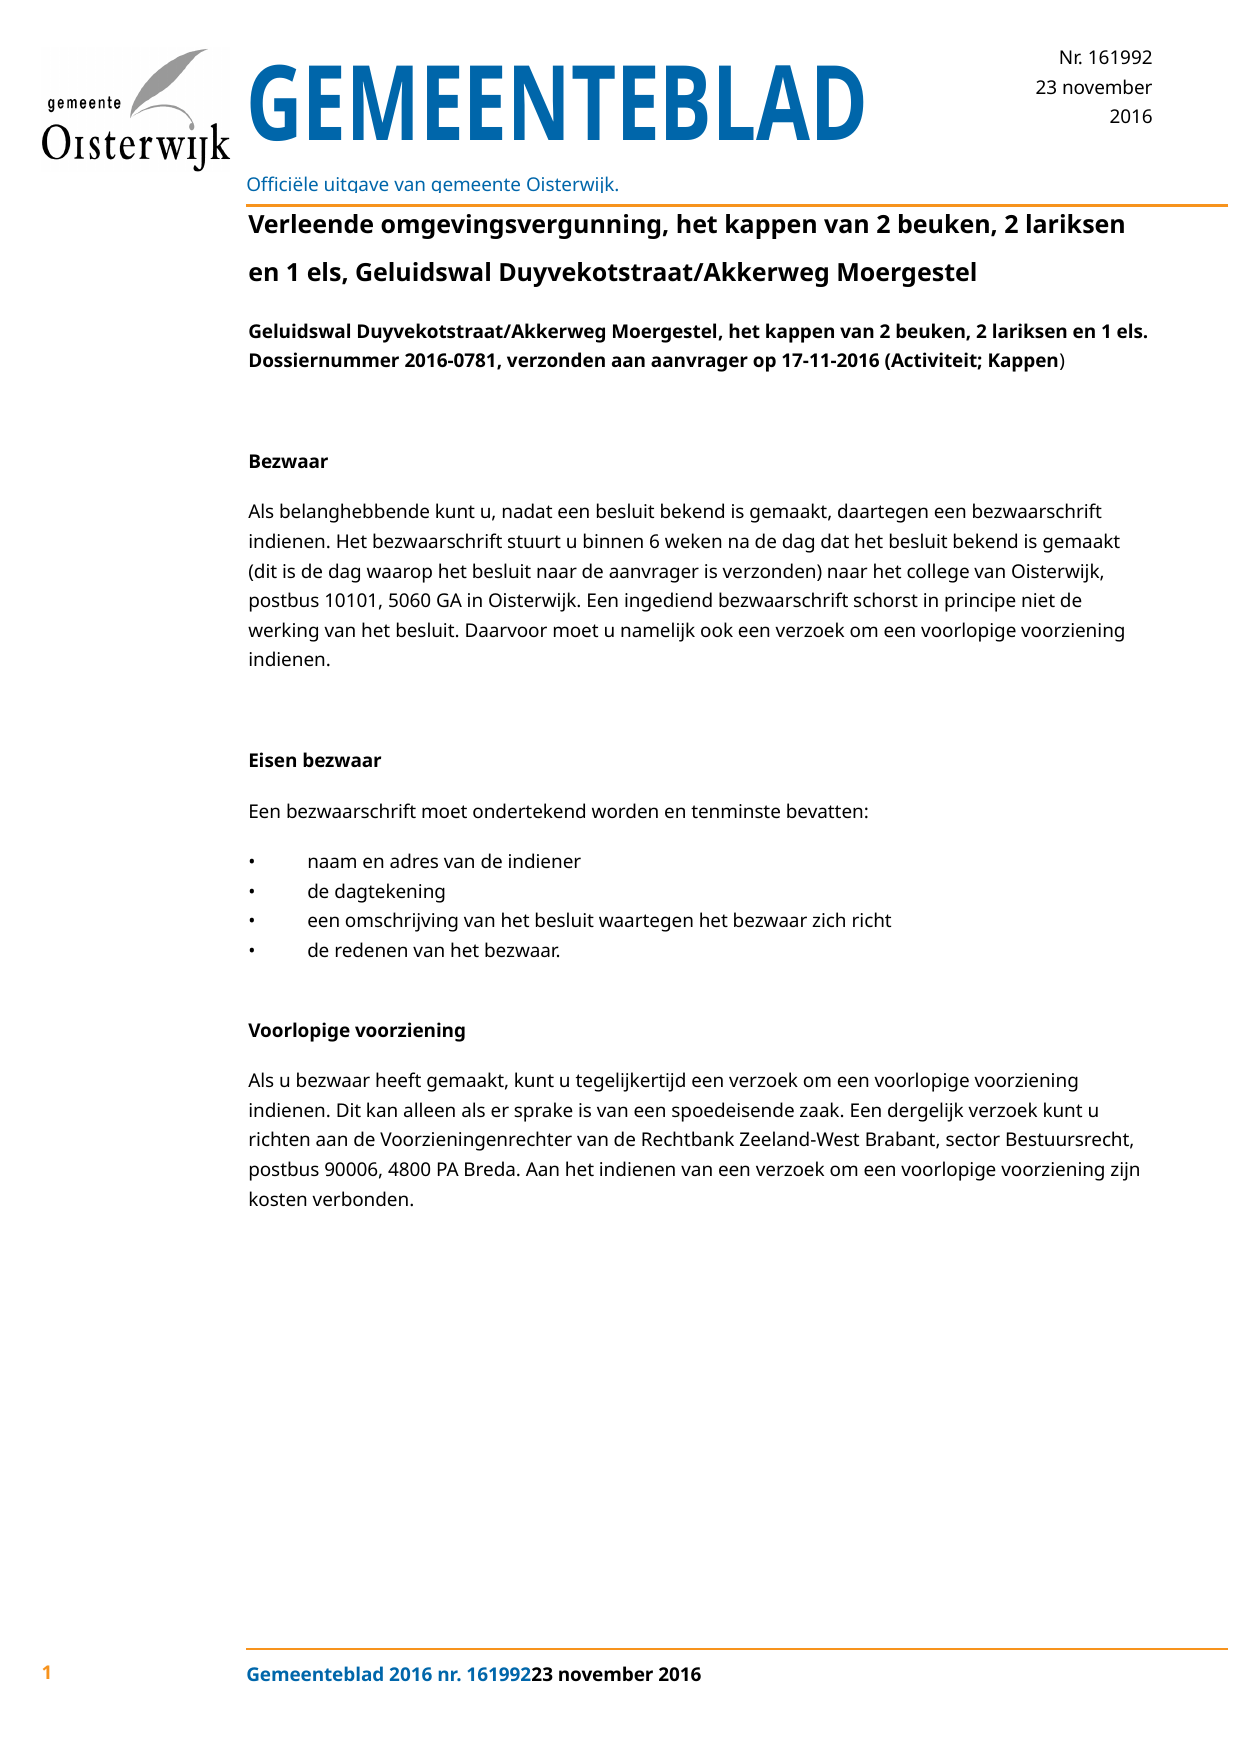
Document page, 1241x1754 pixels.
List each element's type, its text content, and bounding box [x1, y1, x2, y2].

text Bezwaar [248, 448, 1152, 474]
text Eisen bezwaar [248, 747, 1152, 773]
list een omschrijving van het besluit waartegen het bezwaar zich richt [248, 907, 1152, 933]
text Voorlopige voorziening [248, 1017, 1152, 1043]
picture [41, 47, 231, 172]
list naam en adres van de indiener [248, 848, 1152, 874]
text Verleende omgevingsvergunning, het kappen van 2 beuken, 2 lariksen en 1 els, Geluidswal Duyvekotstraat/Akkerweg Moergestel [248, 207, 1152, 288]
text Een bezwaarschrift moet ondertekend worden en tenminste bevatten: [248, 798, 1152, 824]
text Geluidswal Duyvekotstraat/Akkerweg Moergestel, het kappen van 2 beuken, 2 lariksen en 1 els. Dossiernummer 2016-0781, verzonden aan aanvrager op 17-11-2016 (Activiteit; Kappen) [248, 318, 1152, 373]
list de redenen van het bezwaar. [248, 937, 1152, 963]
text Als u bezwaar heeft gemaakt, kunt u tegelijkertijd een verzoek om een voorlopige voorziening indienen. Dit kan alleen als er sprake is van een spoedeisende zaak. Een dergelijk verzoek kunt u richten aan de Voorzieningenrechter van de Rechtbank Zeeland-West Brabant, sector Bestuursrecht, postbus 90006, 4800 PA Breda. Aan het indienen van een verzoek om een voorlopige voorziening zijn kosten verbonden. [248, 1067, 1152, 1212]
text Als belanghebbende kunt u, nadat een besluit bekend is gemaakt, daartegen een bezwaarschrift indienen. Het bezwaarschrift stuurt u binnen 6 weken na de dag dat het besluit bekend is gemaakt (dit is de dag waarop het besluit naar de aanvrager is verzonden) naar het college van Oisterwijk, postbus 10101, 5060 GA in Oisterwijk. Een ingediend bezwaarschrift schorst in principe niet de werking van het besluit. Daarvoor moet u namelijk ook een verzoek om een voorlopige voorziening indienen. [248, 499, 1152, 672]
list de dagtekening [248, 878, 1152, 904]
